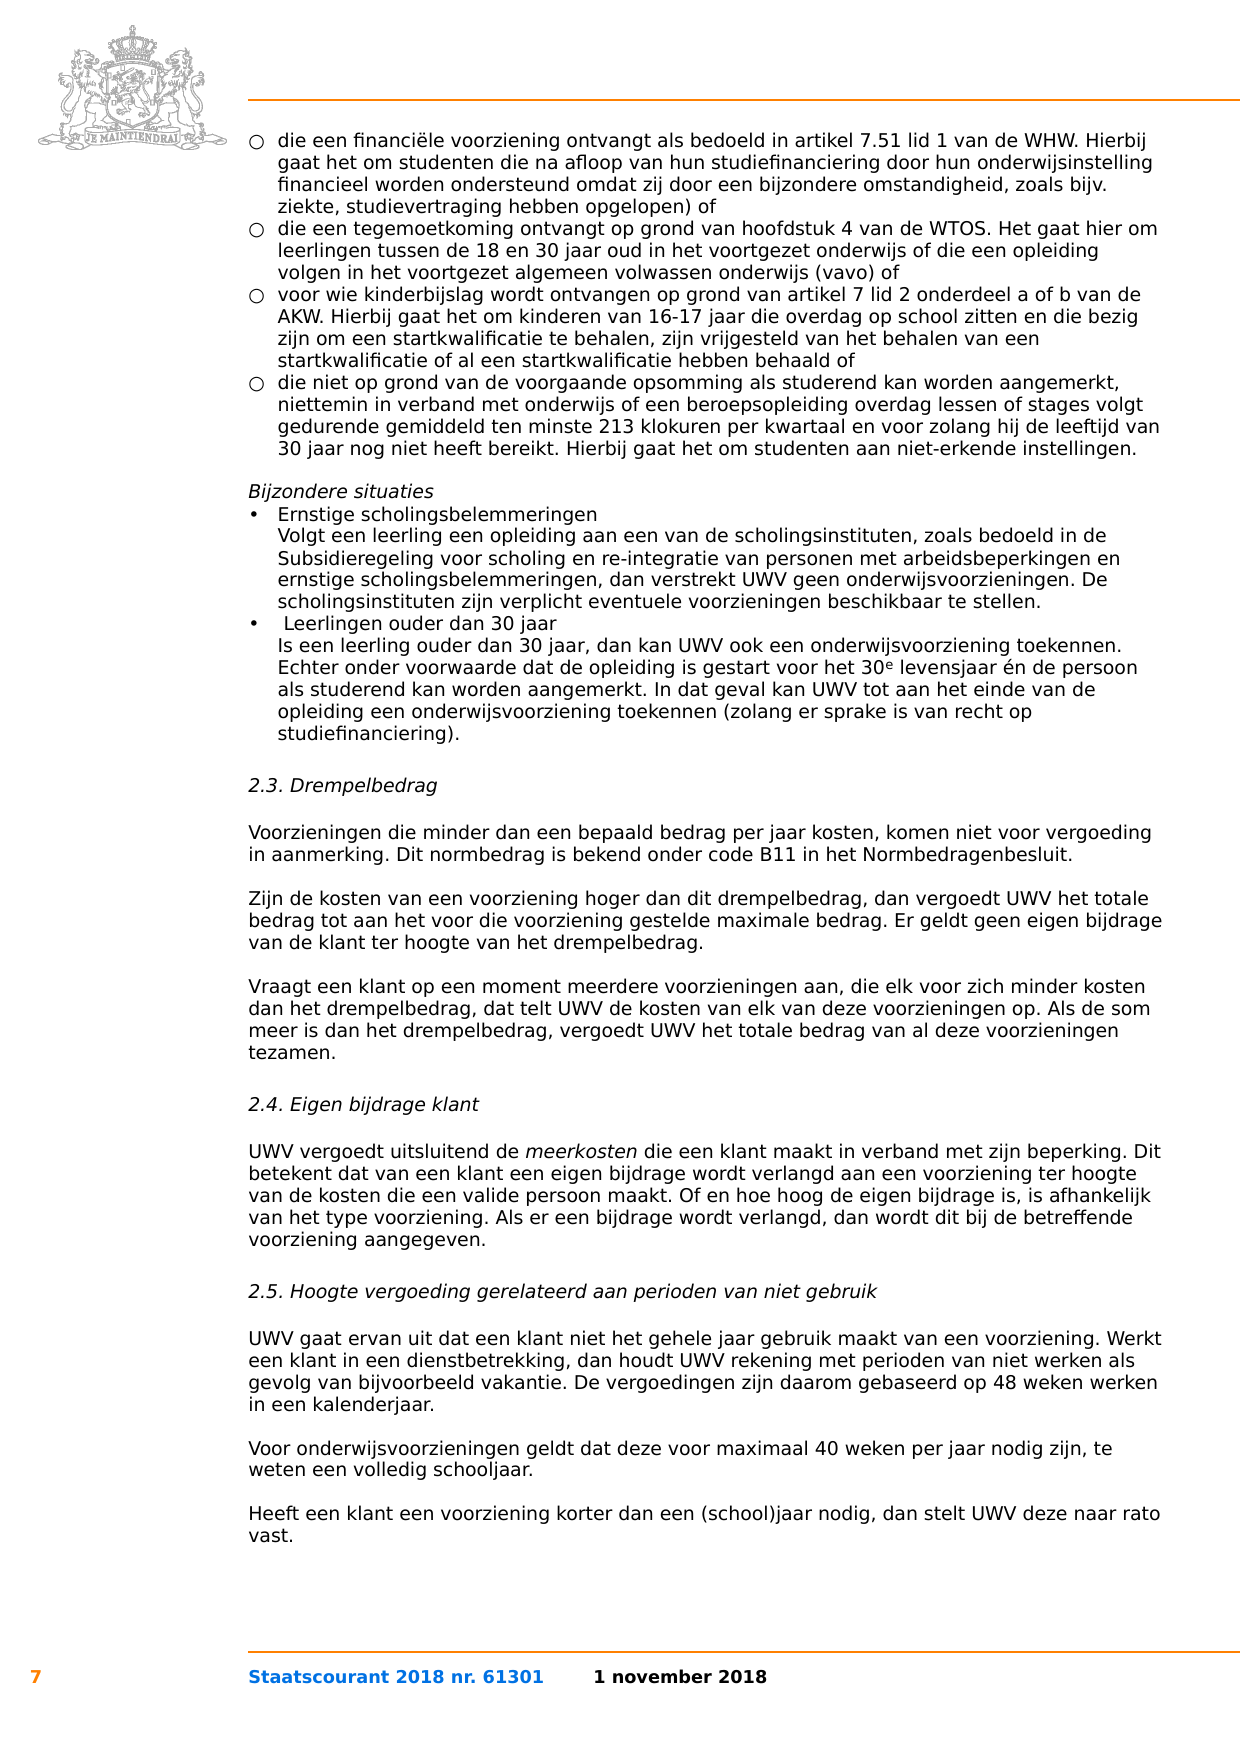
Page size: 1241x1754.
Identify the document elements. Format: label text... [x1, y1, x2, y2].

text Zijn de kosten van een voorziening hoger dan dit drempelbedrag, dan vergoedt UWV het totale bedrag tot aan het voor die voorziening gestelde maximale bedrag. Er geldt geen eigen bijdrage van de klant ter hoogte van het drempelbedrag. [248, 888, 1163, 954]
picture [38, 25, 227, 150]
text Vraagt een klant op een moment meerdere voorzieningen aan, die elk voor zich minder kosten dan het drempelbedrag, dat telt UWV de kosten van elk van deze voorzieningen op. Als de som meer is dan het drempelbedrag, vergoedt UWV het totale bedrag van al deze voorzieningen tezamen. [248, 976, 1163, 1064]
text Is een leerling ouder dan 30 jaar, dan kan UWV ook een onderwijsvoorziening toekennen. Echter onder voorwaarde dat de opleiding is gestart voor het 30e levensjaar én de persoon als studerend kan worden aangemerkt. In dat geval kan UWV tot aan het einde van de opleiding een onderwijsvoorziening toekennen (zolang er sprake is van recht op studiefinanciering). [277, 635, 1163, 745]
text ○ die een tegemoetkoming ontvangt op grond van hoofdstuk 4 van de WTOS. Het gaat hier om leerlingen tussen de 18 en 30 jaar oud in het voortgezet onderwijs of die een opleiding volgen in het voortgezet algemeen volwassen onderwijs (vavo) of [248, 218, 1163, 284]
text • Ernstige scholingsbelemmeringen [248, 503, 1163, 525]
text Heeft een klant een voorziening korter dan een (school)jaar nodig, dan stelt UWV deze naar rato vast. [248, 1503, 1163, 1547]
text UWV vergoedt uitsluitend de meerkosten die een klant maakt in verband met zijn beperking. Dit betekent dat van een klant een eigen bijdrage wordt verlangd aan een voorziening ter hoogte van de kosten die een valide persoon maakt. Of en hoe hoog de eigen bijdrage is, is afhankelijk van het type voorziening. Als er een bijdrage wordt verlangd, dan wordt dit bij de betreffende voorziening aangegeven. [248, 1141, 1163, 1251]
text ○ die een financiële voorziening ontvangt als bedoeld in artikel 7.51 lid 1 van de WHW. Hierbij gaat het om studenten die na afloop van hun studiefinanciering door hun onderwijsinstelling financieel worden ondersteund omdat zij door een bijzondere omstandigheid, zoals bijv. ziekte, studievertraging hebben opgelopen) of [248, 130, 1163, 218]
text Volgt een leerling een opleiding aan een van de scholingsinstituten, zoals bedoeld in de Subsidieregeling voor scholing en re-integratie van personen met arbeidsbeperkingen en ernstige scholingsbelemmeringen, dan verstrekt UWV geen onderwijsvoorzieningen. De scholingsinstituten zijn verplicht eventuele voorzieningen beschikbaar te stellen. [277, 525, 1163, 613]
text Voorzieningen die minder dan een bepaald bedrag per jaar kosten, komen niet voor vergoeding in aanmerking. Dit normbedrag is bekend onder code B11 in het Normbedragenbesluit. [248, 822, 1163, 866]
subtitle 2.5. Hoogte vergoeding gerelateerd aan perioden van niet gebruik [248, 1281, 1163, 1303]
text Voor onderwijsvoorzieningen geldt dat deze voor maximaal 40 weken per jaar nodig zijn, te weten een volledig schooljaar. [248, 1437, 1163, 1481]
subtitle 2.3. Drempelbedrag [248, 775, 1163, 797]
text ○ die niet op grond van de voorgaande opsomming als studerend kan worden aangemerkt, niettemin in verband met onderwijs of een beroepsopleiding overdag lessen of stages volgt gedurende gemiddeld ten minste 213 klokuren per kwartaal en voor zolang hij de leeftijd van 30 jaar nog niet heeft bereikt. Hierbij gaat het om studenten aan niet-erkende instellingen. [248, 372, 1163, 459]
subtitle Bijzondere situaties [248, 481, 1163, 503]
text UWV gaat ervan uit dat een klant niet het gehele jaar gebruik maakt van een voorziening. Werkt een klant in een dienstbetrekking, dan houdt UWV rekening met perioden van niet werken als gevolg van bijvoorbeeld vakantie. De vergoedingen zijn daarom gebaseerd op 48 weken werken in een kalenderjaar. [248, 1328, 1163, 1416]
text • Leerlingen ouder dan 30 jaar [248, 613, 1163, 635]
text ○ voor wie kinderbijslag wordt ontvangen op grond van artikel 7 lid 2 onderdeel a of b van de AKW. Hierbij gaat het om kinderen van 16-17 jaar die overdag op school zitten en die bezig zijn om een startkwalificatie te behalen, zijn vrijgesteld van het behalen van een startkwalificatie of al een startkwalificatie hebben behaald of [248, 284, 1163, 372]
subtitle 2.4. Eigen bijdrage klant [248, 1094, 1163, 1116]
